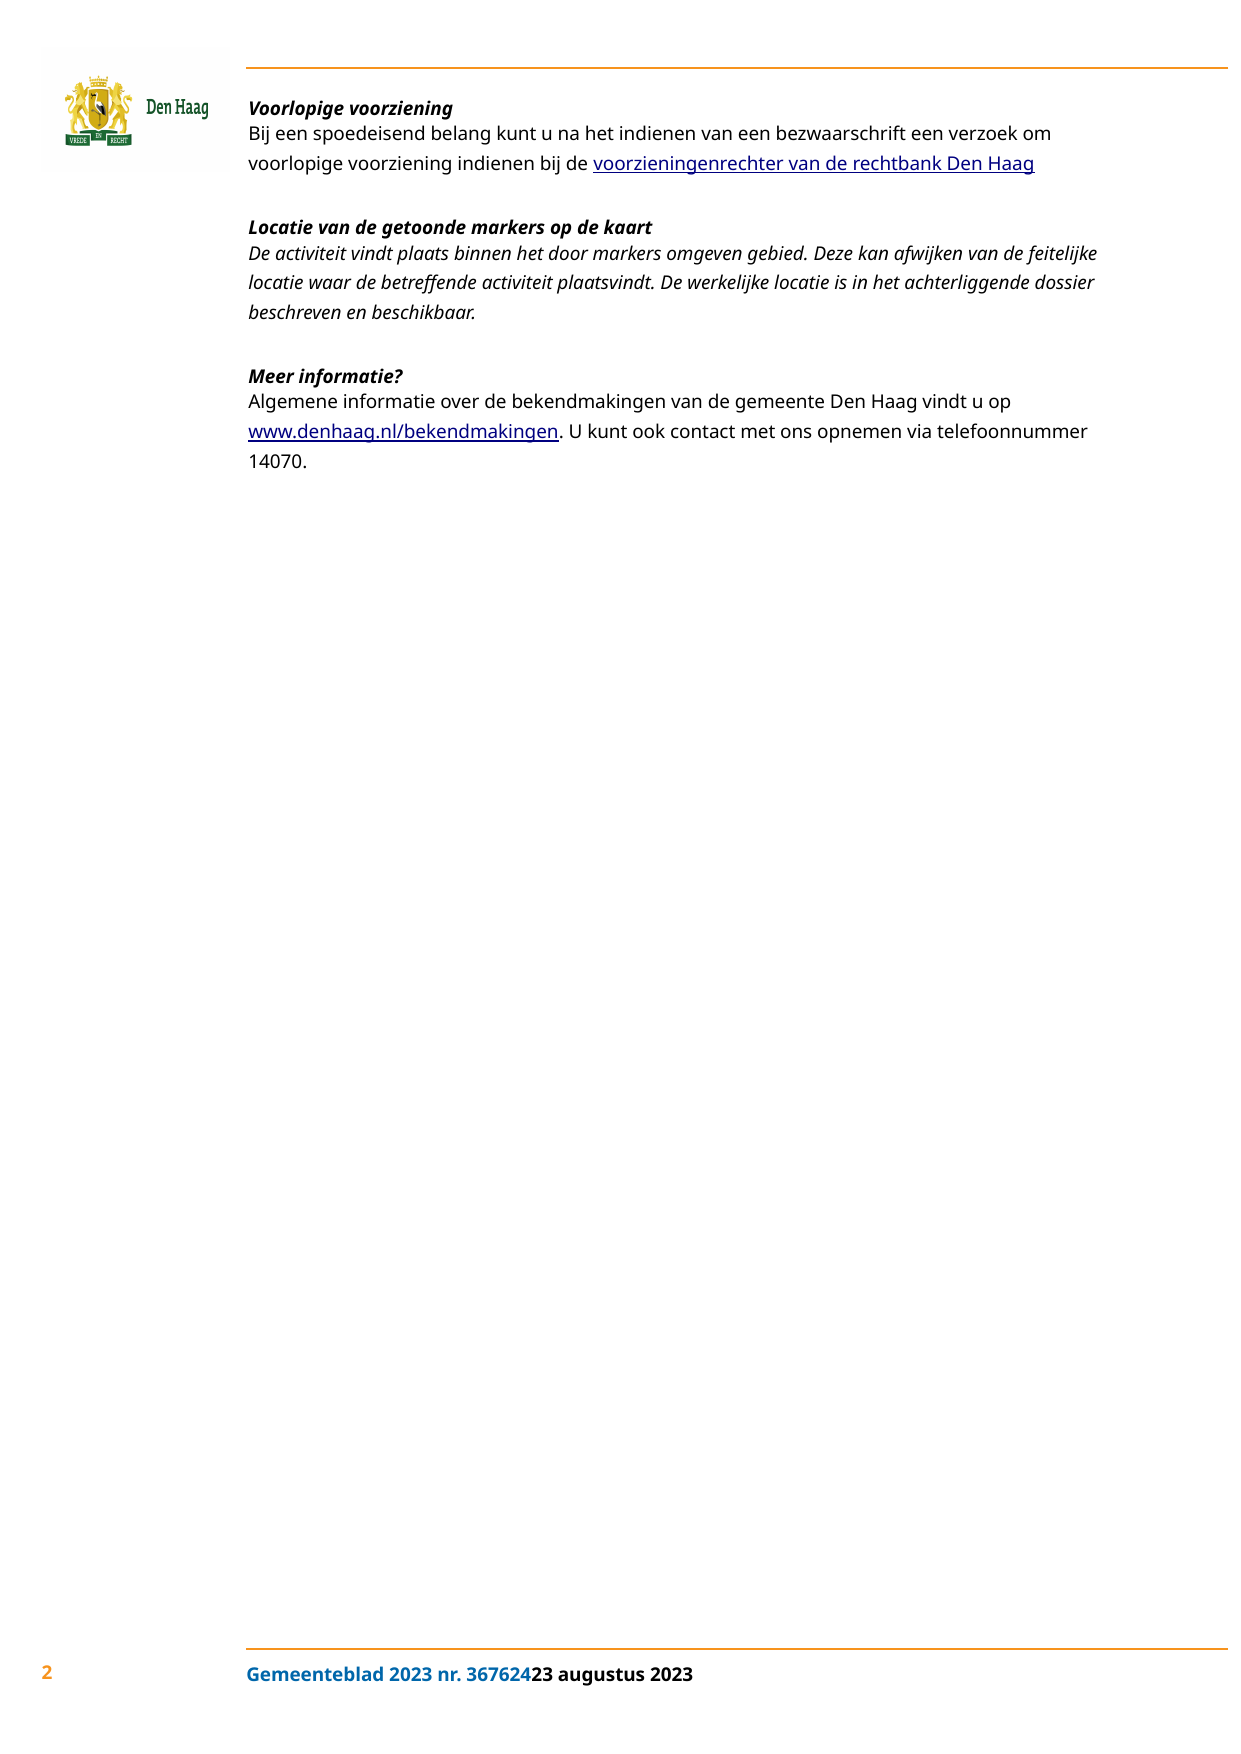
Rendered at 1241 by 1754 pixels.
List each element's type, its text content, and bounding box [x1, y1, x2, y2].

text Meer informatie? [248, 363, 1152, 389]
text Algemene informatie over de bekendmakingen van de gemeente Den Haag vindt u op www.denhaag.nl/bekendmakingen. U kunt ook contact met ons opnemen via telefoonnummer 14070. [248, 389, 1152, 473]
text Locatie van de getoonde markers op de kaart [248, 214, 1152, 240]
picture [41, 47, 231, 172]
text Voorlopige voorziening [248, 95, 1152, 121]
text Bij een spoedeisend belang kunt u na het indienen van een bezwaarschrift een verzoek om voorlopige voorziening indienen bij de voorzieningenrechter van de rechtbank Den Haag [248, 121, 1152, 176]
text De activiteit vindt plaats binnen het door markers omgeven gebied. Deze kan afwijken van de feitelijke locatie waar de betreffende activiteit plaatsvindt. De werkelijke locatie is in het achterliggende dossier beschreven en beschikbaar. [248, 240, 1152, 325]
